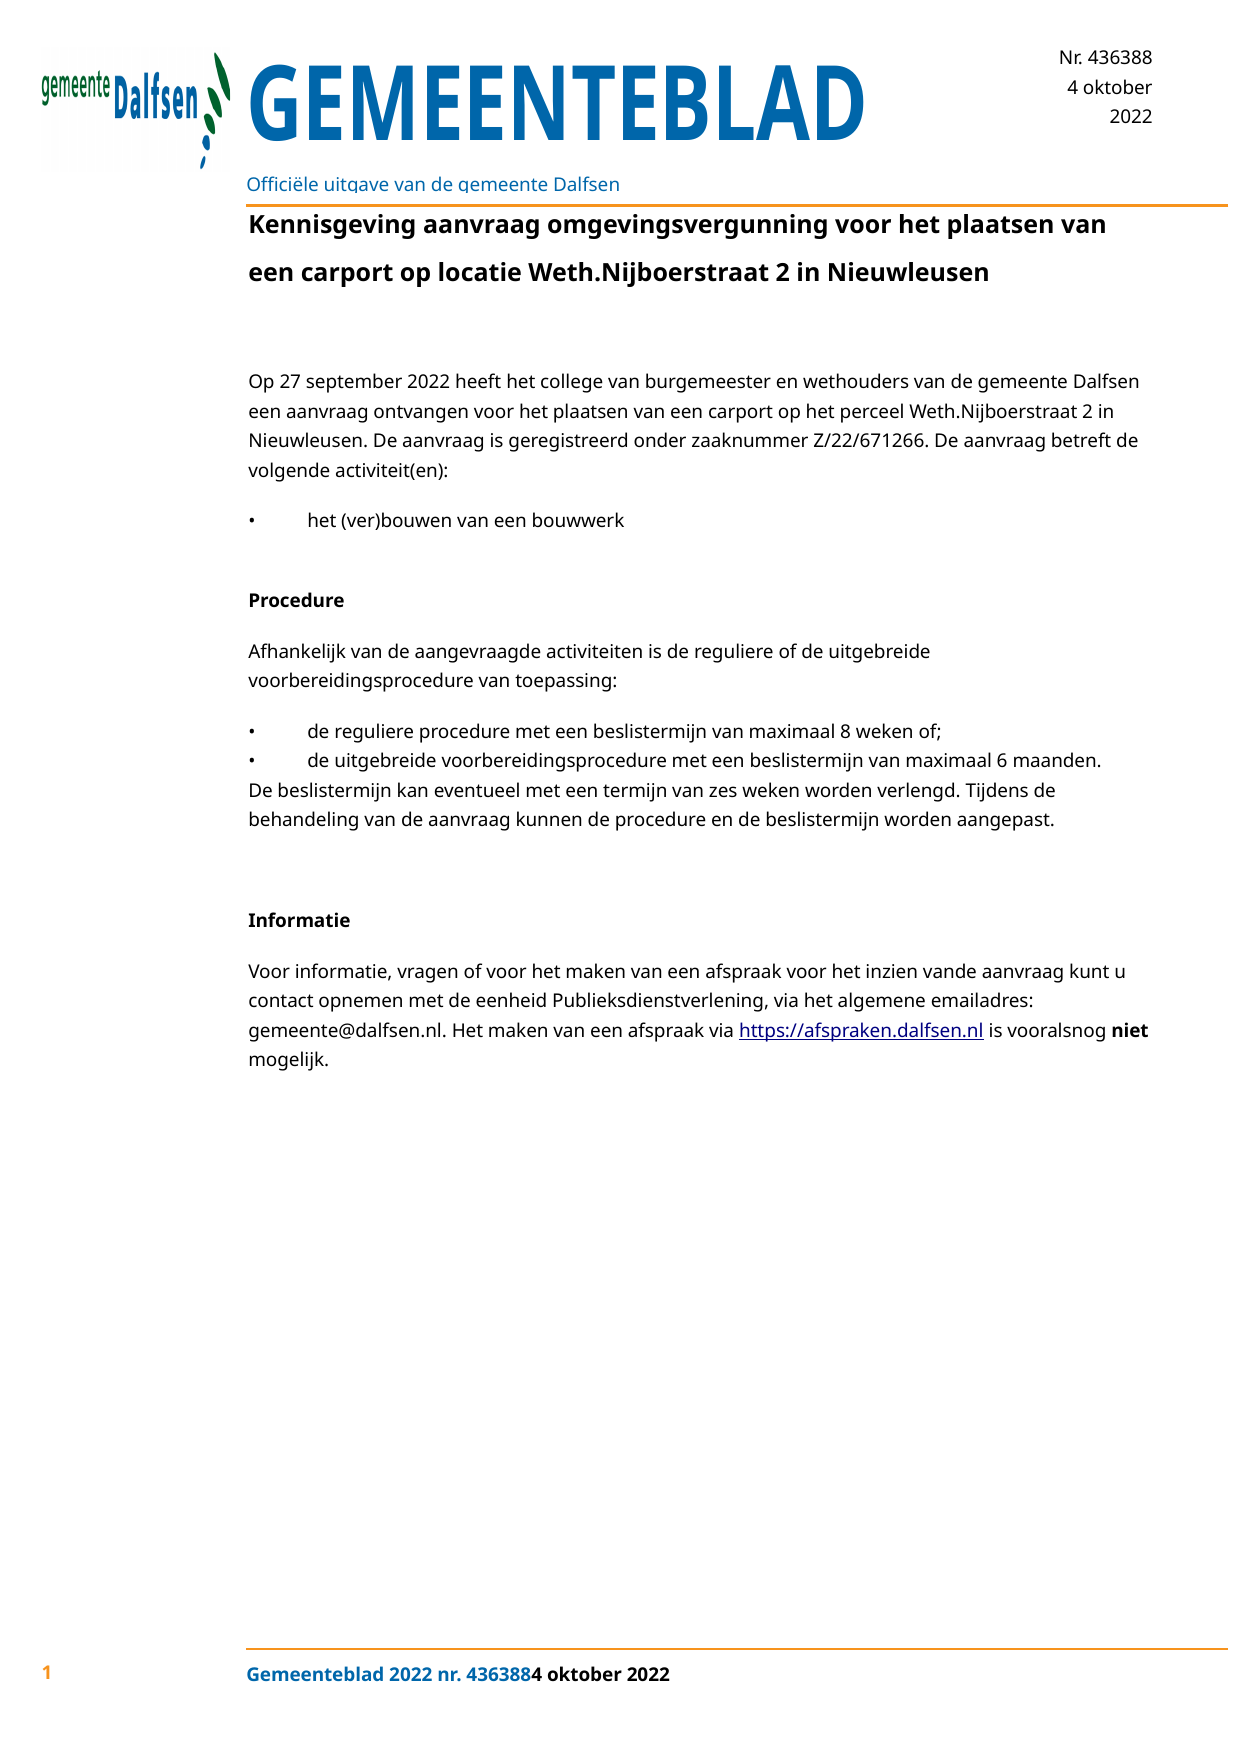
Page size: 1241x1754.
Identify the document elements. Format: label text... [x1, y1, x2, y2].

text Op 27 september 2022 heeft het college van burgemeester en wethouders van de gemeente Dalfsen een aanvraag ontvangen voor het plaatsen van een carport op het perceel Weth.Nijboerstraat 2 in Nieuwleusen. De aanvraag is geregistreerd onder zaaknummer Z/22/671266. De aanvraag betreft de volgende activiteit(en): [248, 368, 1152, 483]
text Voor informatie, vragen of voor het maken van een afspraak voor het inzien vande aanvraag kunt u contact opnemen met de eenheid Publieksdienstverlening, via het algemene emailadres: gemeente@dalfsen.nl. Het maken van een afspraak via https://afspraken.dalfsen.nl is vooralsnog niet mogelijk. [248, 958, 1152, 1072]
text Informatie [248, 907, 1152, 933]
list het (ver)bouwen van een bouwwerk [248, 507, 1152, 533]
text Kennisgeving aanvraag omgevingsvergunning voor het plaatsen van een carport op locatie Weth.Nijboerstraat 2 in Nieuwleusen [248, 207, 1152, 288]
text Procedure [248, 587, 1152, 613]
list de uitgebreide voorbereidingsprocedure met een beslistermijn van maximaal 6 maanden. [248, 747, 1152, 773]
text De beslistermijn kan eventueel met een termijn van zes weken worden verlengd. Tijdens de behandeling van de aanvraag kunnen de procedure en de beslistermijn worden aangepast. [248, 777, 1152, 832]
picture [41, 47, 231, 172]
list de reguliere procedure met een beslistermijn van maximaal 8 weken of; [248, 718, 1152, 744]
text Afhankelijk van de aangevraagde activiteiten is de reguliere of de uitgebreide voorbereidingsprocedure van toepassing: [248, 638, 1152, 693]
